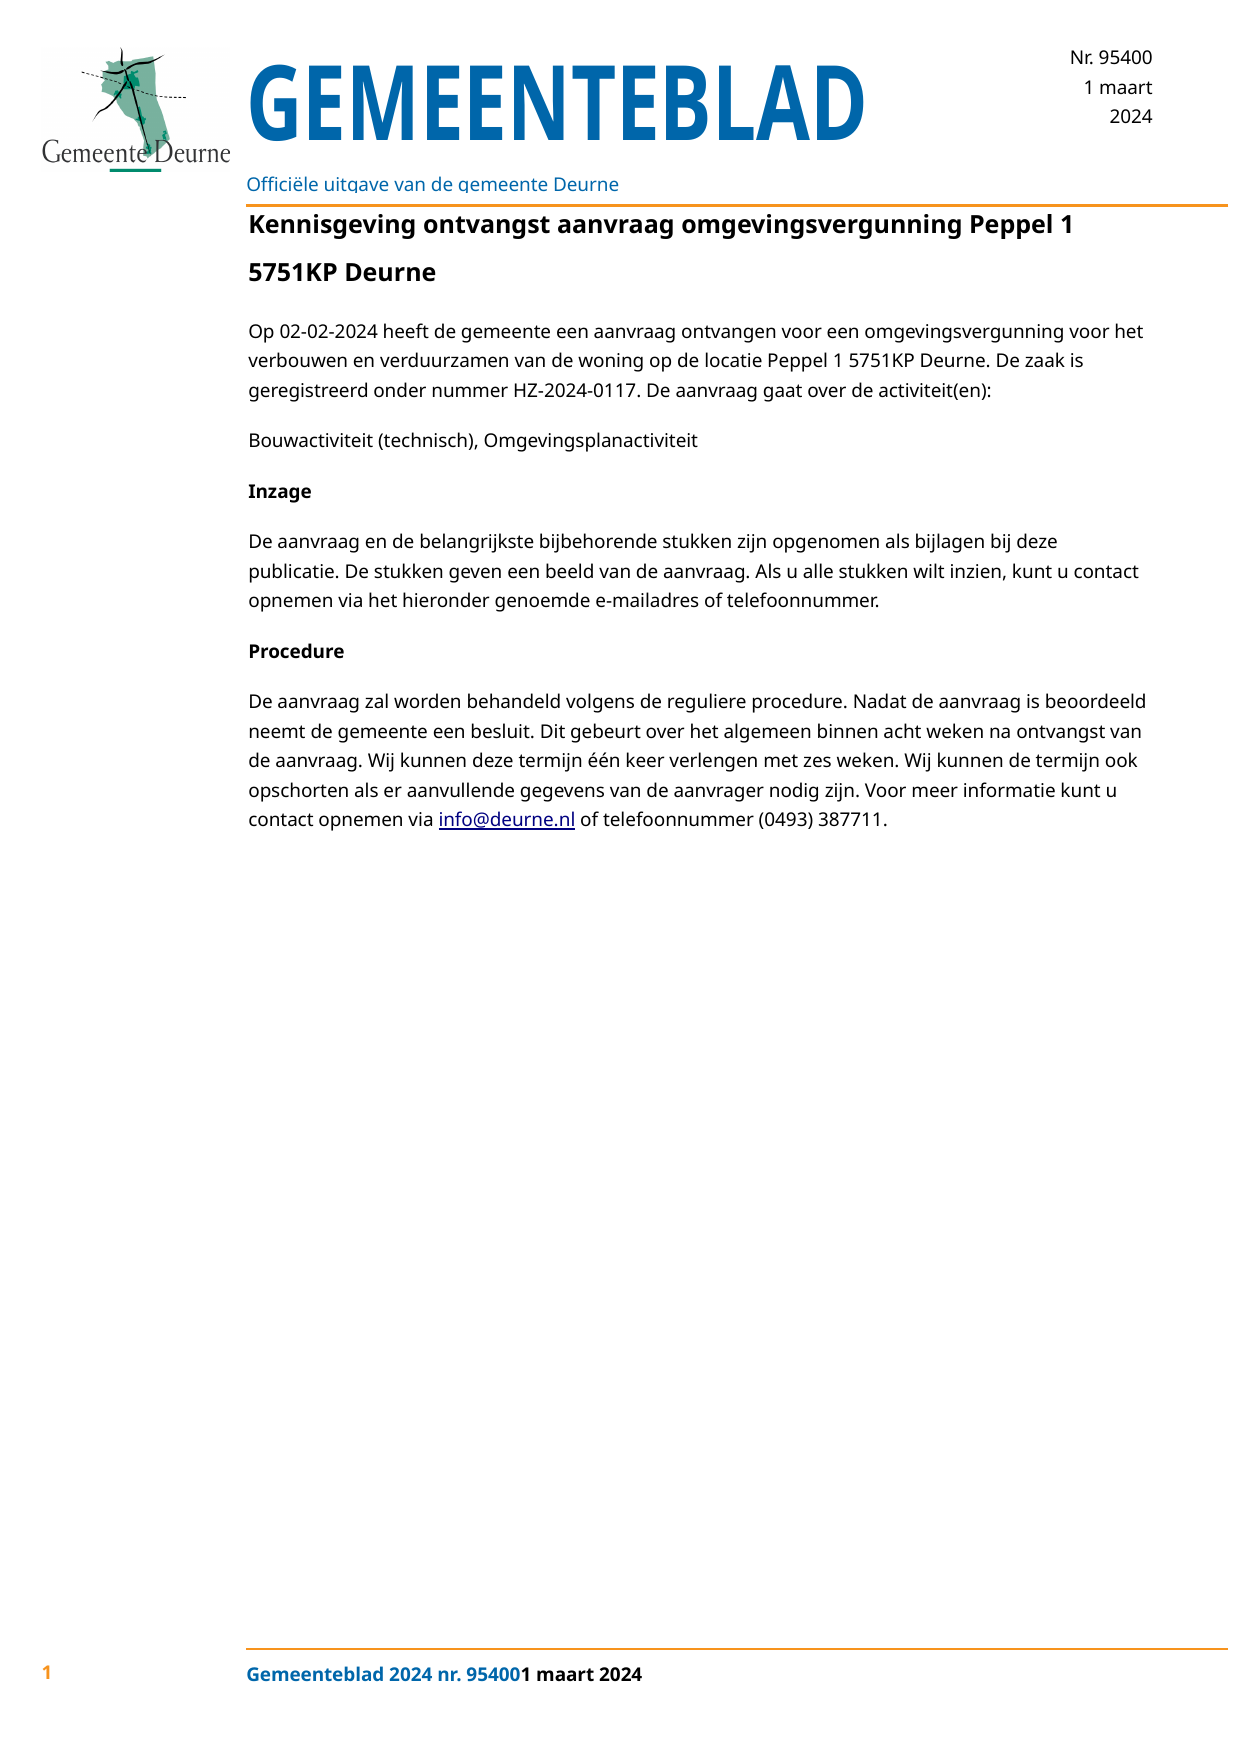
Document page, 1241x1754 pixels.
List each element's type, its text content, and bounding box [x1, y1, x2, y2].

text De aanvraag en de belangrijkste bijbehorende stukken zijn opgenomen als bijlagen bij deze publicatie. De stukken geven een beeld van de aanvraag. Als u alle stukken wilt inzien, kunt u contact opnemen via het hieronder genoemde e-mailadres of telefoonnummer. [248, 528, 1152, 613]
picture [41, 47, 231, 172]
text Inzage [248, 478, 1152, 504]
text Bouwactiviteit (technisch), Omgevingsplanactiviteit [248, 427, 1152, 453]
text Kennisgeving ontvangst aanvraag omgevingsvergunning Peppel 1 5751KP Deurne [248, 207, 1152, 288]
text Procedure [248, 638, 1152, 664]
text De aanvraag zal worden behandeld volgens de reguliere procedure. Nadat de aanvraag is beoordeeld neemt de gemeente een besluit. Dit gebeurt over het algemeen binnen acht weken na ontvangst van de aanvraag. Wij kunnen deze termijn één keer verlengen met zes weken. Wij kunnen de termijn ook opschorten als er aanvullende gegevens van de aanvrager nodig zijn. Voor meer informatie kunt u contact opnemen via info@deurne.nl of telefoonnummer (0493) 387711. [248, 688, 1152, 832]
text Op 02-02-2024 heeft de gemeente een aanvraag ontvangen voor een omgevingsvergunning voor het verbouwen en verduurzamen van de woning op de locatie Peppel 1 5751KP Deurne. De zaak is geregistreerd onder nummer HZ-2024-0117. De aanvraag gaat over de activiteit(en): [248, 318, 1152, 403]
